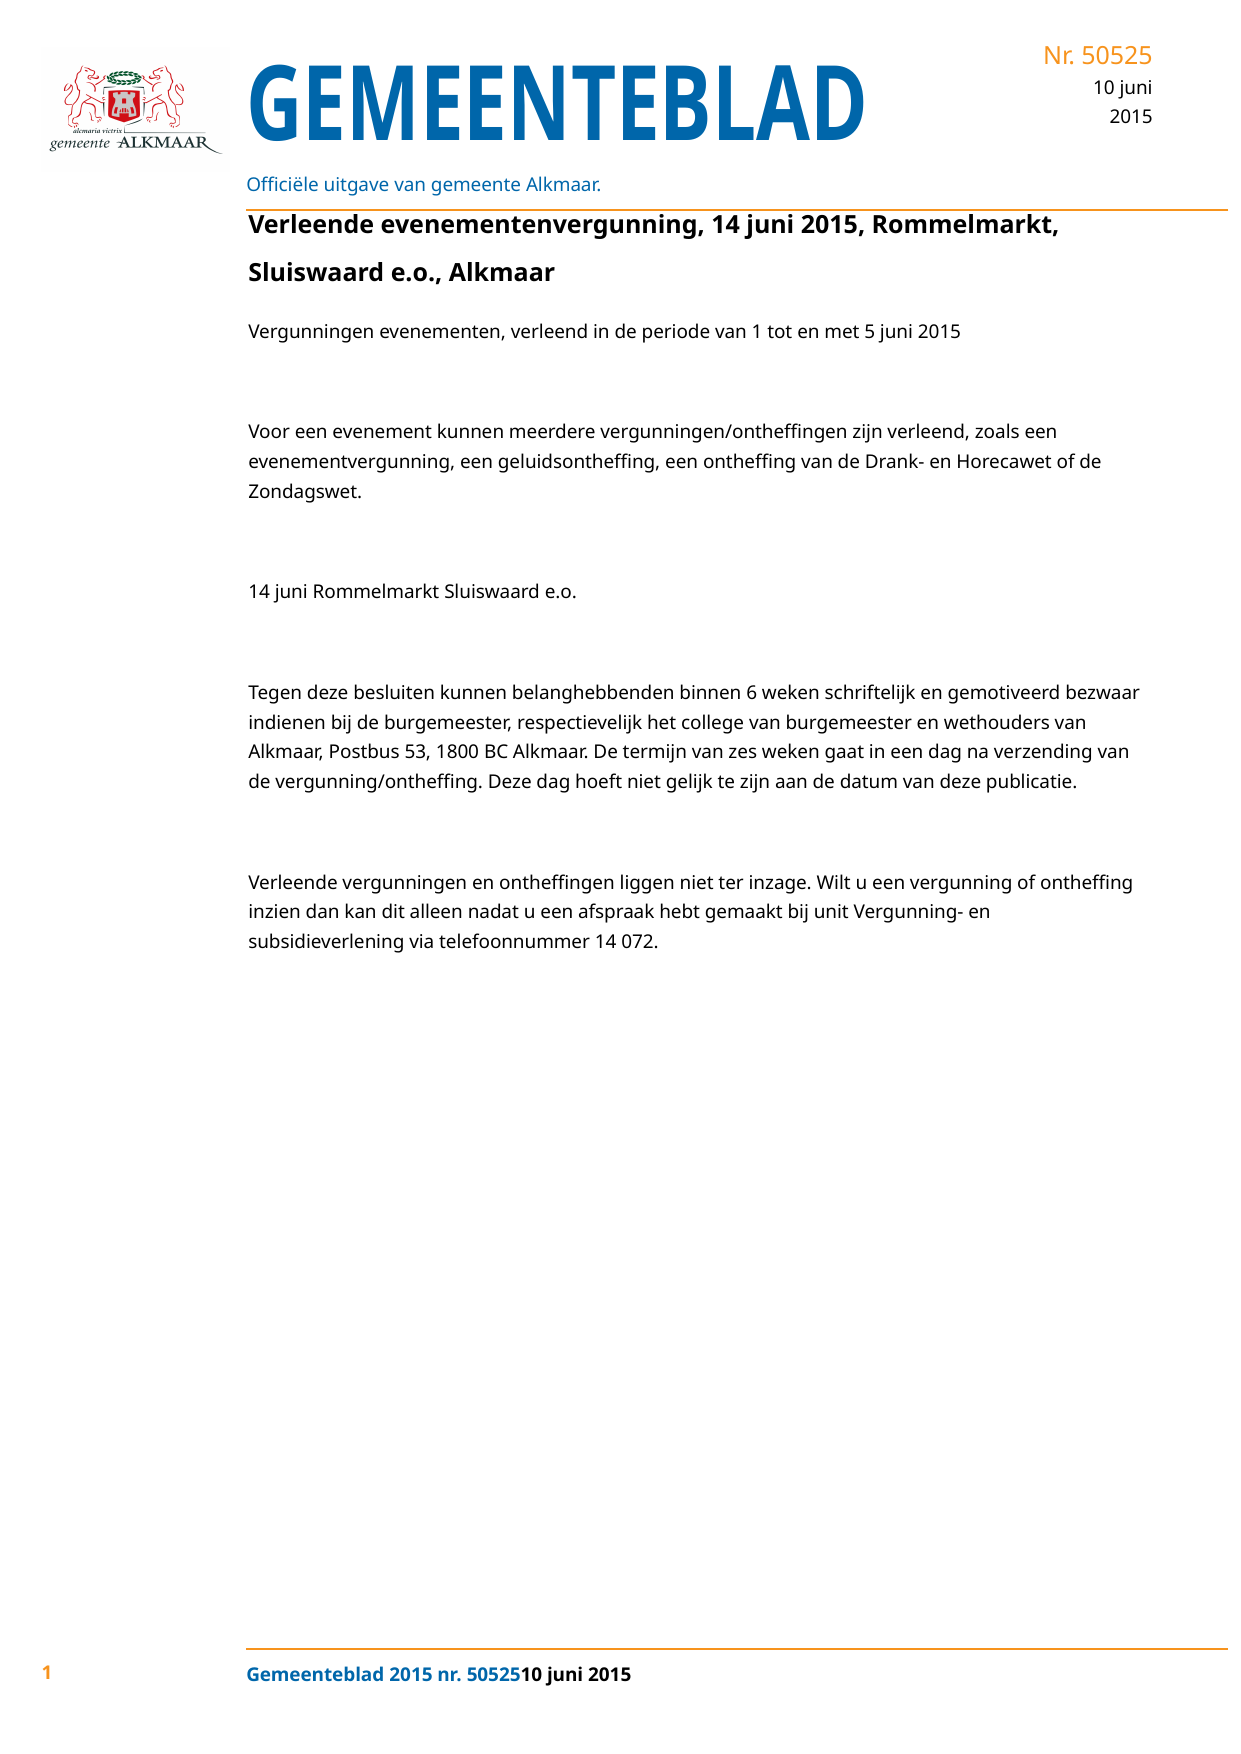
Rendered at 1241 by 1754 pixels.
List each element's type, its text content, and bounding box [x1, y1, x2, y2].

text Voor een evenement kunnen meerdere vergunningen/ontheffingen zijn verleend, zoals een evenementvergunning, een geluidsontheffing, een ontheffing van de Drank- en Horecawet of de Zondagswet. [248, 419, 1152, 504]
text Vergunningen evenementen, verleend in de periode van 1 tot en met 5 juni 2015 [248, 318, 1152, 344]
picture [41, 47, 231, 172]
text Verleende evenementenvergunning, 14 juni 2015, Rommelmarkt, Sluiswaard e.o., Alkmaar [248, 211, 1152, 288]
text Tegen deze besluiten kunnen belanghebbenden binnen 6 weken schriftelijk en gemotiveerd bezwaar indienen bij de burgemeester, respectievelijk het college van burgemeester en wethouders van Alkmaar, Postbus 53, 1800 BC Alkmaar. De termijn van zes weken gaat in een dag na verzending van de vergunning/ontheffing. Deze dag hoeft niet gelijk te zijn aan de datum van deze publicatie. [248, 679, 1152, 794]
text Verleende vergunningen en ontheffingen liggen niet ter inzage. Wilt u een vergunning of ontheffing inzien dan kan dit alleen nadat u een afspraak hebt gemaakt bij unit Vergunning- en subsidieverlening via telefoonnummer 14 072. [248, 869, 1152, 954]
text 14 juni Rommelmarkt Sluiswaard e.o. [248, 579, 1152, 604]
